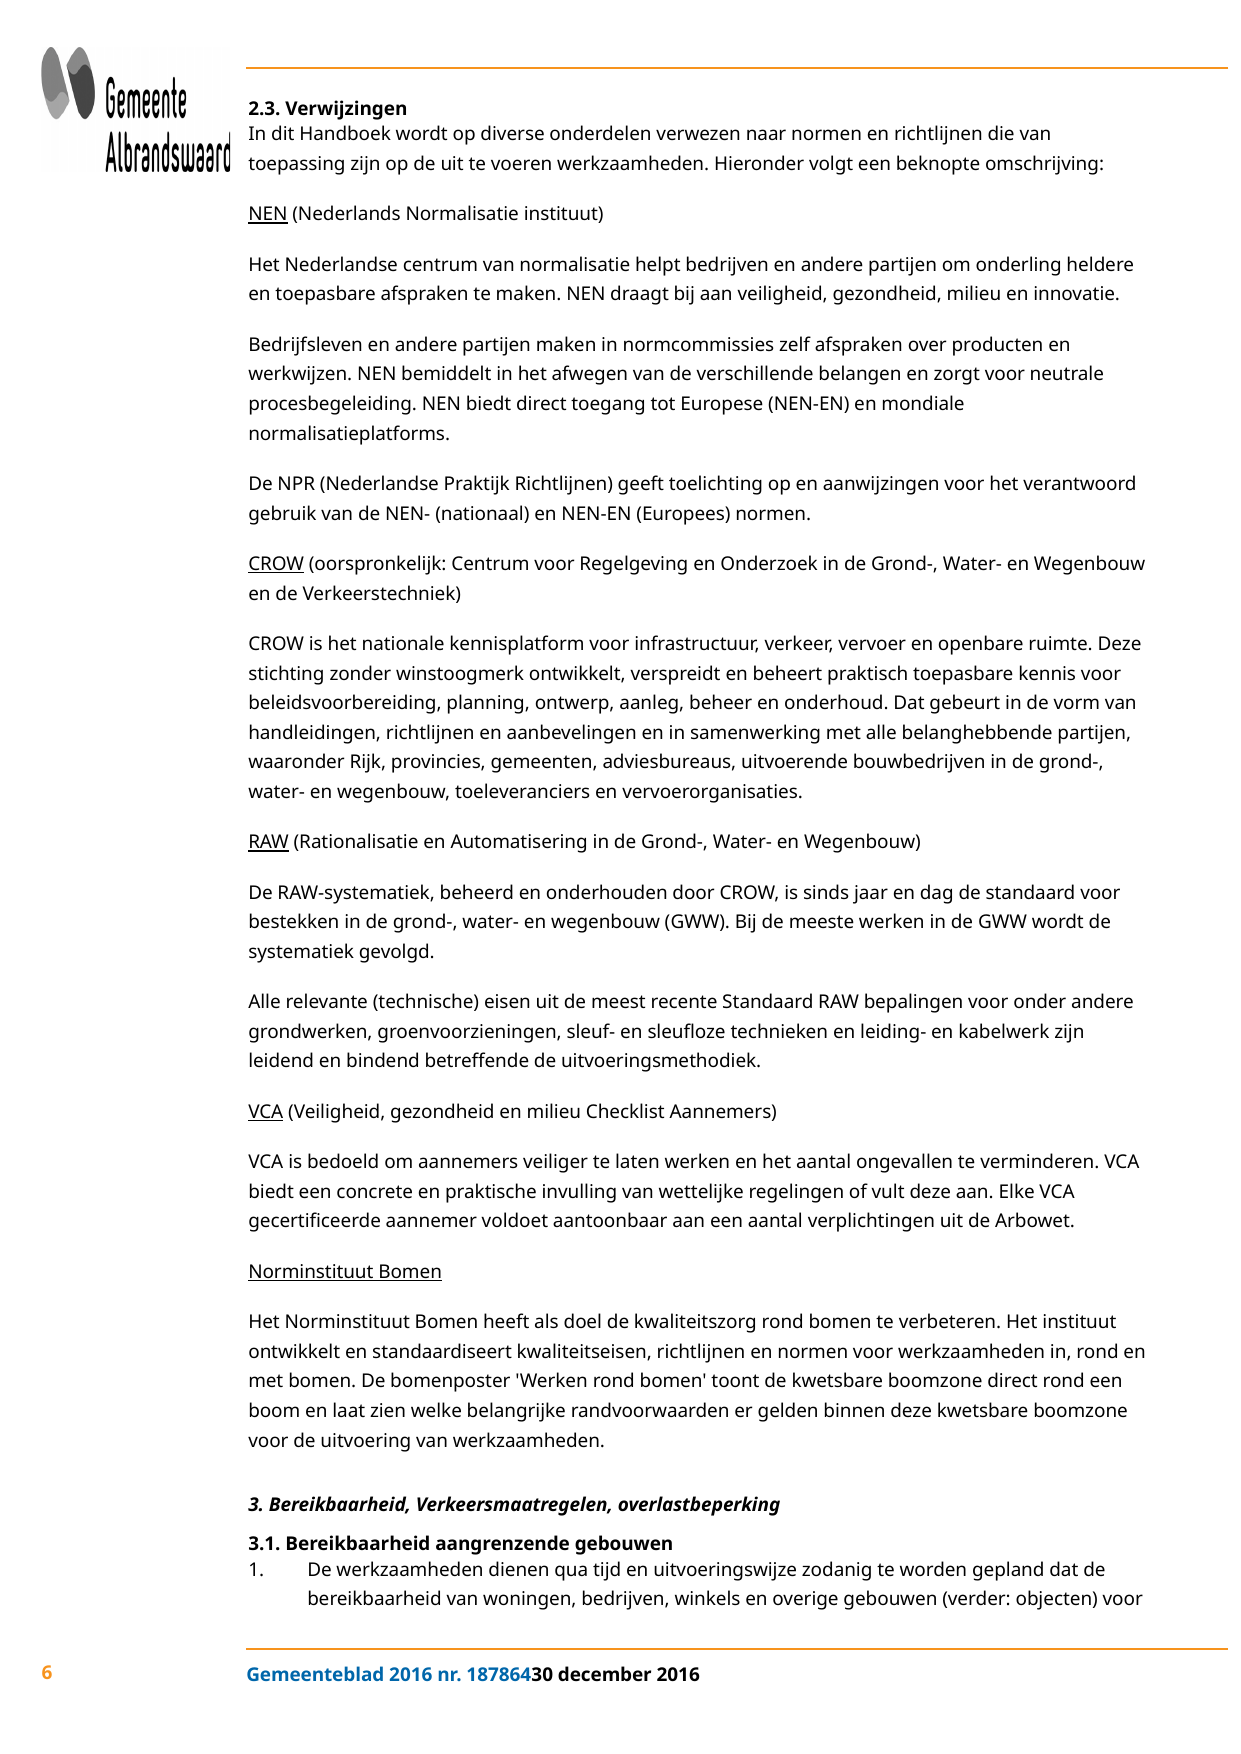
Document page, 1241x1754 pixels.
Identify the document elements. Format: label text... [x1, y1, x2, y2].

text 2.3. Verwijzingen [248, 95, 1152, 121]
text De RAW-systematiek, beheerd en onderhouden door CROW, is sinds jaar en dag de standaard voor bestekken in de grond-, water- en wegenbouw (GWW). Bij de meeste werken in de GWW wordt de systematiek gevolgd. [248, 879, 1152, 964]
list De werkzaamheden dienen qua tijd en uitvoeringswijze zodanig te worden gepland dat de bereikbaarheid van woningen, bedrijven, winkels en overige gebouwen (verder: objecten) voor [248, 1556, 1152, 1611]
text De NPR (Nederlandse Praktijk Richtlijnen) geeft toelichting op en aanwijzingen voor het verantwoord gebruik van de NEN- (nationaal) en NEN-EN (Europees) normen. [248, 470, 1152, 525]
text 3. Bereikbaarheid, Verkeersmaatregelen, overlastbeperking [248, 1491, 1152, 1516]
text NEN (Nederlands Normalisatie instituut) [248, 201, 1152, 226]
text CROW (oorspronkelijk: Centrum voor Regelgeving en Onderzoek in de Grond-, Water- en Wegenbouw en de Verkeerstechniek) [248, 550, 1152, 605]
text VCA is bedoeld om aannemers veiliger te laten werken en het aantal ongevallen te verminderen. VCA biedt een concrete en praktische invulling van wettelijke regelingen of vult deze aan. Elke VCA gecertificeerde aannemer voldoet aantoonbaar aan een aantal verplichtingen uit de Arbowet. [248, 1148, 1152, 1233]
text Norminstituut Bomen [248, 1258, 1152, 1284]
text Alle relevante (technische) eisen uit de meest recente Standaard RAW bepalingen voor onder andere grondwerken, groenvoorzieningen, sleuf- en sleufloze technieken en leiding- en kabelwerk zijn leidend en bindend betreffende de uitvoeringsmethodiek. [248, 988, 1152, 1073]
text Bedrijfsleven en andere partijen maken in normcommissies zelf afspraken over producten en werkwijzen. NEN bemiddelt in het afwegen van de verschillende belangen en zorgt voor neutrale procesbegeleiding. NEN biedt direct toegang tot Europese (NEN-EN) en mondiale normalisatieplatforms. [248, 331, 1152, 445]
text RAW (Rationalisatie en Automatisering in de Grond-, Water- en Wegenbouw) [248, 828, 1152, 854]
text Het Nederlandse centrum van normalisatie helpt bedrijven en andere partijen om onderling heldere en toepasbare afspraken te maken. NEN draagt bij aan veiligheid, gezondheid, milieu en innovatie. [248, 251, 1152, 306]
text 3.1. Bereikbaarheid aangrenzende gebouwen [248, 1530, 1152, 1556]
text VCA (Veiligheid, gezondheid en milieu Checklist Aannemers) [248, 1098, 1152, 1124]
picture [41, 47, 231, 172]
text In dit Handboek wordt op diverse onderdelen verwezen naar normen en richtlijnen die van toepassing zijn op de uit te voeren werkzaamheden. Hieronder volgt een beknopte omschrijving: [248, 121, 1152, 176]
text Het Norminstituut Bomen heeft als doel de kwaliteitszorg rond bomen te verbeteren. Het instituut ontwikkelt en standaardiseert kwaliteitseisen, richtlijnen en normen voor werkzaamheden in, rond en met bomen. De bomenposter 'Werken rond bomen' toont de kwetsbare boomzone direct rond een boom en laat zien welke belangrijke randvoorwaarden er gelden binnen deze kwetsbare boomzone voor de uitvoering van werkzaamheden. [248, 1308, 1152, 1452]
text CROW is het nationale kennisplatform voor infrastructuur, verkeer, vervoer en openbare ruimte. Deze stichting zonder winstoogmerk ontwikkelt, verspreidt en beheert praktisch toepasbare kennis voor beleidsvoorbereiding, planning, ontwerp, aanleg, beheer en onderhoud. Dat gebeurt in de vorm van handleidingen, richtlijnen en aanbevelingen en in samenwerking met alle belanghebbende partijen, waaronder Rijk, provincies, gemeenten, adviesbureaus, uitvoerende bouwbedrijven in de grond-, water- en wegenbouw, toeleveranciers en vervoerorganisaties. [248, 630, 1152, 804]
